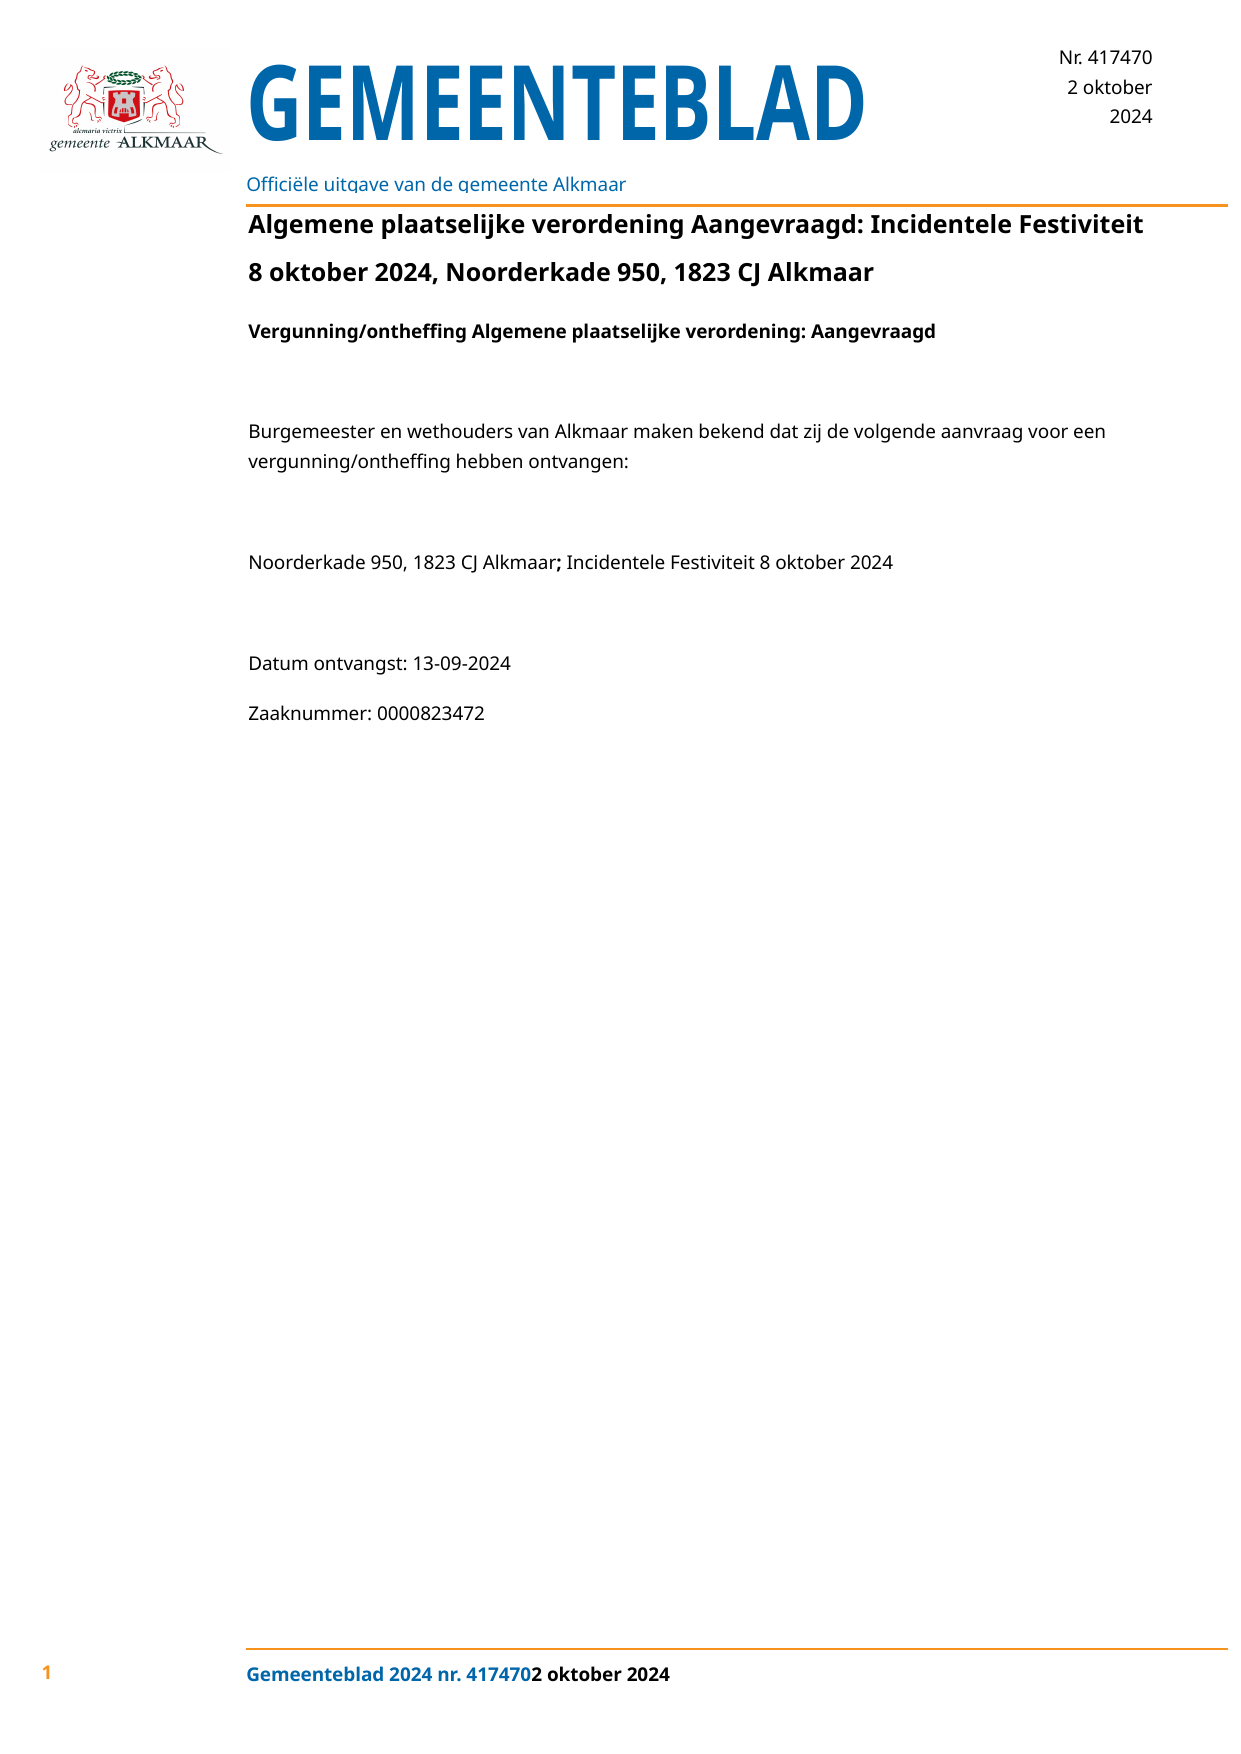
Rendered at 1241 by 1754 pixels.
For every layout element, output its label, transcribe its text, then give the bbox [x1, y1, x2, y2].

text Noorderkade 950, 1823 CJ Alkmaar; Incidentele Festiviteit 8 oktober 2024 [248, 549, 1152, 575]
text Datum ontvangst: 13-09-2024 [248, 650, 1152, 676]
text Vergunning/ontheffing Algemene plaatselijke verordening: Aangevraagd [248, 318, 1152, 344]
text Algemene plaatselijke verordening Aangevraagd: Incidentele Festiviteit 8 oktober 2024, Noorderkade 950, 1823 CJ Alkmaar [248, 207, 1152, 288]
picture [41, 47, 231, 172]
text Burgemeester en wethouders van Alkmaar maken bekend dat zij de volgende aanvraag voor een vergunning/ontheffing hebben ontvangen: [248, 419, 1152, 474]
text Zaaknummer: 0000823472 [248, 700, 1152, 726]
